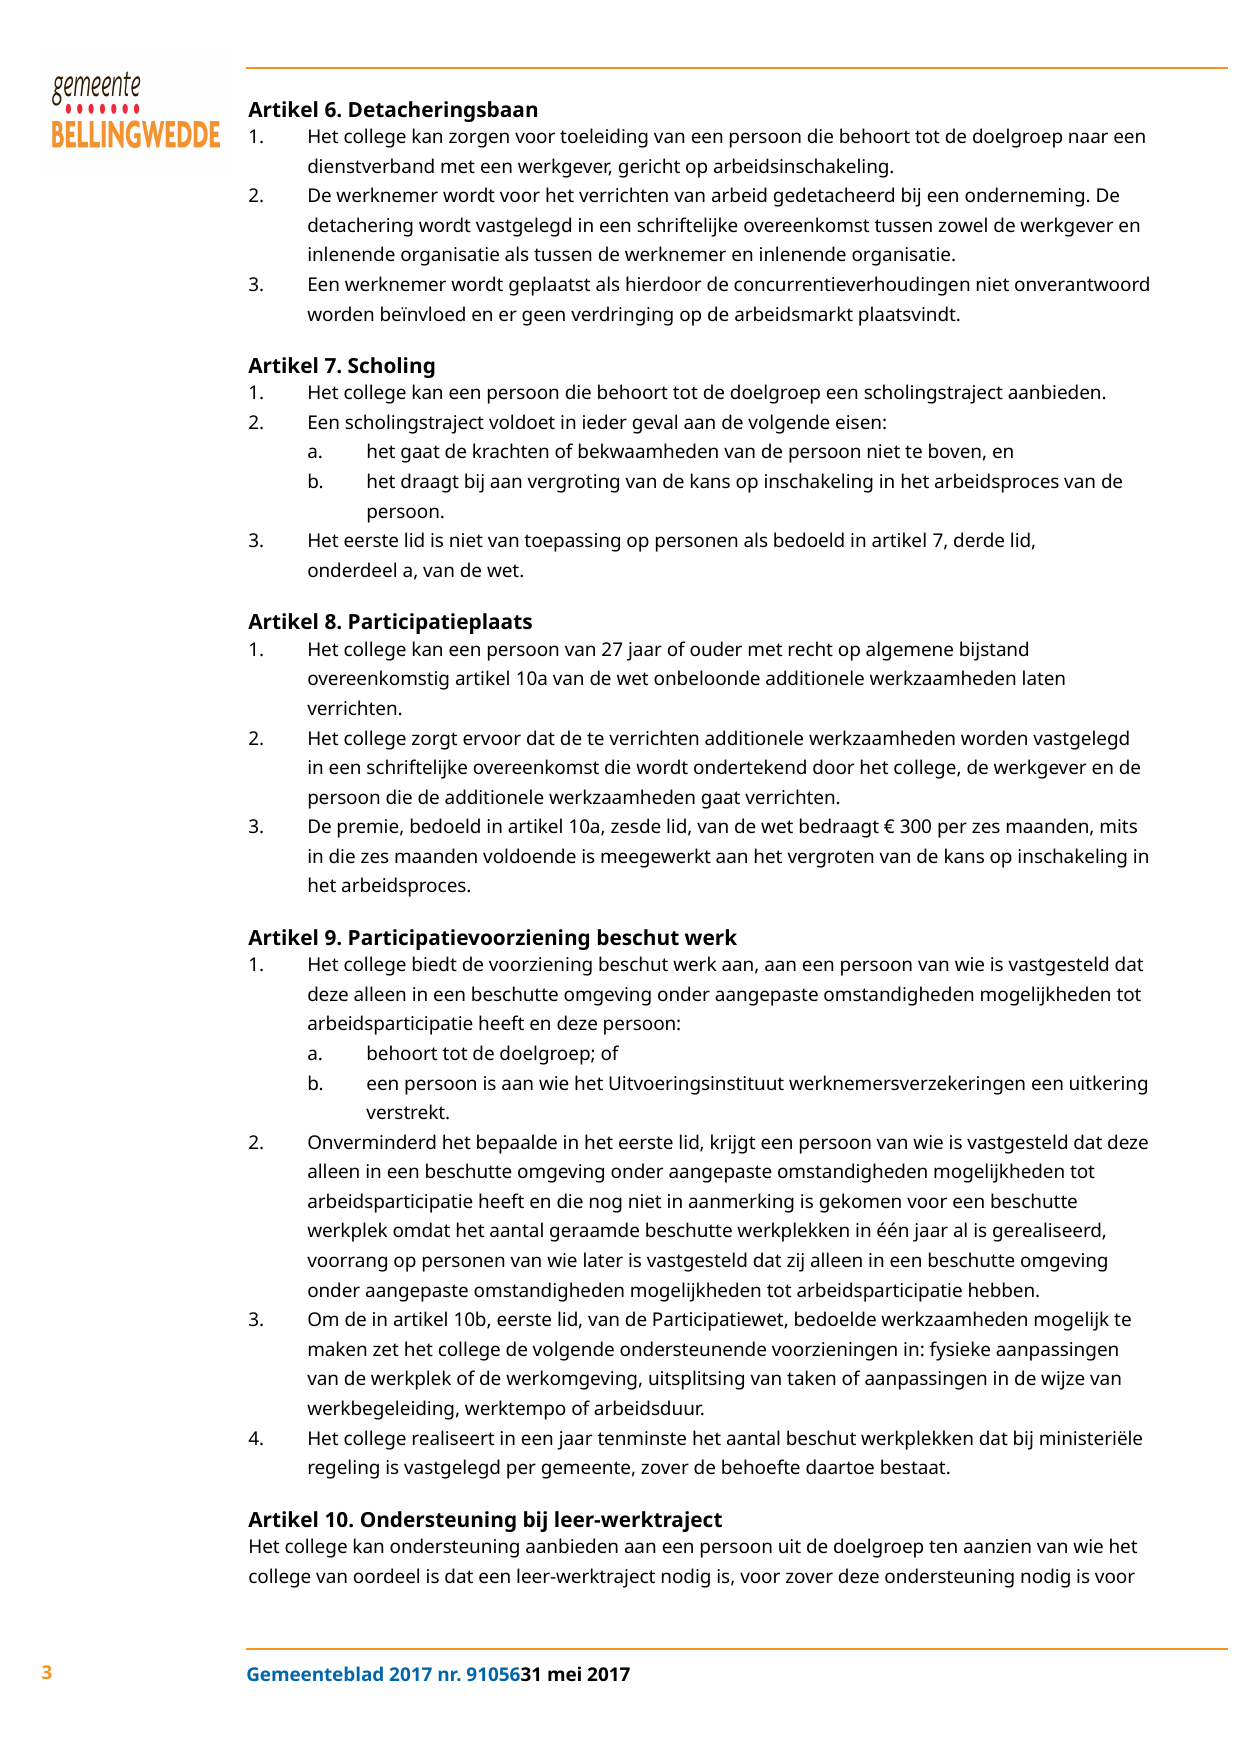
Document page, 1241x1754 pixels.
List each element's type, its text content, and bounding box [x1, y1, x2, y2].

list Het college realiseert in een jaar tenminste het aantal beschut werkplekken dat bij ministeriële regeling is vastgelegd per gemeente, zover de behoefte daartoe bestaat. [248, 1425, 1152, 1480]
text Artikel 7. Scholing [248, 351, 1152, 379]
list Onverminderd het bepaalde in het eerste lid, krijgt een persoon van wie is vastgesteld dat deze alleen in een beschutte omgeving onder aangepaste omstandigheden mogelijkheden tot arbeidsparticipatie heeft en die nog niet in aanmerking is gekomen voor een beschutte werkplek omdat het aantal geraamde beschutte werkplekken in één jaar al is gerealiseerd, voorrang op personen van wie later is vastgesteld dat zij alleen in een beschutte omgeving onder aangepaste omstandigheden mogelijkheden tot arbeidsparticipatie hebben. [248, 1129, 1152, 1303]
list het draagt bij aan vergroting van de kans op inschakeling in het arbeidsproces van de persoon. [307, 468, 1152, 524]
text Het college kan ondersteuning aanbieden aan een persoon uit de doelgroep ten aanzien van wie het college van oordeel is dat een leer-werktraject nodig is, voor zover deze ondersteuning nodig is voor [248, 1533, 1152, 1588]
list Een scholingstraject voldoet in ieder geval aan de volgende eisen: [248, 409, 1152, 435]
list Het college kan een persoon die behoort tot de doelgroep een scholingstraject aanbieden. [248, 379, 1152, 405]
text Artikel 10. Ondersteuning bij leer-werktraject [248, 1505, 1152, 1533]
list Het eerste lid is niet van toepassing op personen als bedoeld in artikel 7, derde lid, onderdeel a, van de wet. [248, 527, 1152, 583]
list een persoon is aan wie het Uitvoeringsinstituut werknemersverzekeringen een uitkering verstrekt. [307, 1070, 1152, 1125]
list Het college kan zorgen voor toeleiding van een persoon die behoort tot de doelgroep naar een dienstverband met een werkgever, gericht op arbeidsinschakeling. [248, 123, 1152, 178]
list Het college zorgt ervoor dat de te verrichten additionele werkzaamheden worden vastgelegd in een schriftelijke overeenkomst die wordt ondertekend door het college, de werkgever en de persoon die de additionele werkzaamheden gaat verrichten. [248, 725, 1152, 809]
list De werknemer wordt voor het verrichten van arbeid gedetacheerd bij een onderneming. De detachering wordt vastgelegd in een schriftelijke overeenkomst tussen zowel de werkgever en inlenende organisatie als tussen de werknemer en inlenende organisatie. [248, 182, 1152, 267]
list behoort tot de doelgroep; of [307, 1040, 1152, 1066]
list Het college biedt de voorziening beschut werk aan, aan een persoon van wie is vastgesteld dat deze alleen in een beschutte omgeving onder aangepaste omstandigheden mogelijkheden tot arbeidsparticipatie heeft en deze persoon: [248, 951, 1152, 1036]
picture [41, 47, 231, 172]
text Artikel 6. Detacheringsbaan [248, 95, 1152, 123]
list Om de in artikel 10b, eerste lid, van de Participatiewet, bedoelde werkzaamheden mogelijk te maken zet het college de volgende ondersteunende voorzieningen in: fysieke aanpassingen van de werkplek of de werkomgeving, uitsplitsing van taken of aanpassingen in de wijze van werkbegeleiding, werktempo of arbeidsduur. [248, 1306, 1152, 1421]
list het gaat de krachten of bekwaamheden van de persoon niet te boven, en [307, 439, 1152, 464]
list Een werknemer wordt geplaatst als hierdoor de concurrentieverhoudingen niet onverantwoord worden beïnvloed en er geen verdringing op de arbeidsmarkt plaatsvindt. [248, 271, 1152, 326]
text Artikel 8. Participatieplaats [248, 607, 1152, 636]
list Het college kan een persoon van 27 jaar of ouder met recht op algemene bijstand overeenkomstig artikel 10a van de wet onbeloonde additionele werkzaamheden laten verrichten. [248, 636, 1152, 721]
text Artikel 9. Participatievoorziening beschut werk [248, 923, 1152, 951]
list De premie, bedoeld in artikel 10a, zesde lid, van de wet bedraagt € 300 per zes maanden, mits in die zes maanden voldoende is meegewerkt aan het vergroten van de kans op inschakeling in het arbeidsproces. [248, 813, 1152, 898]
